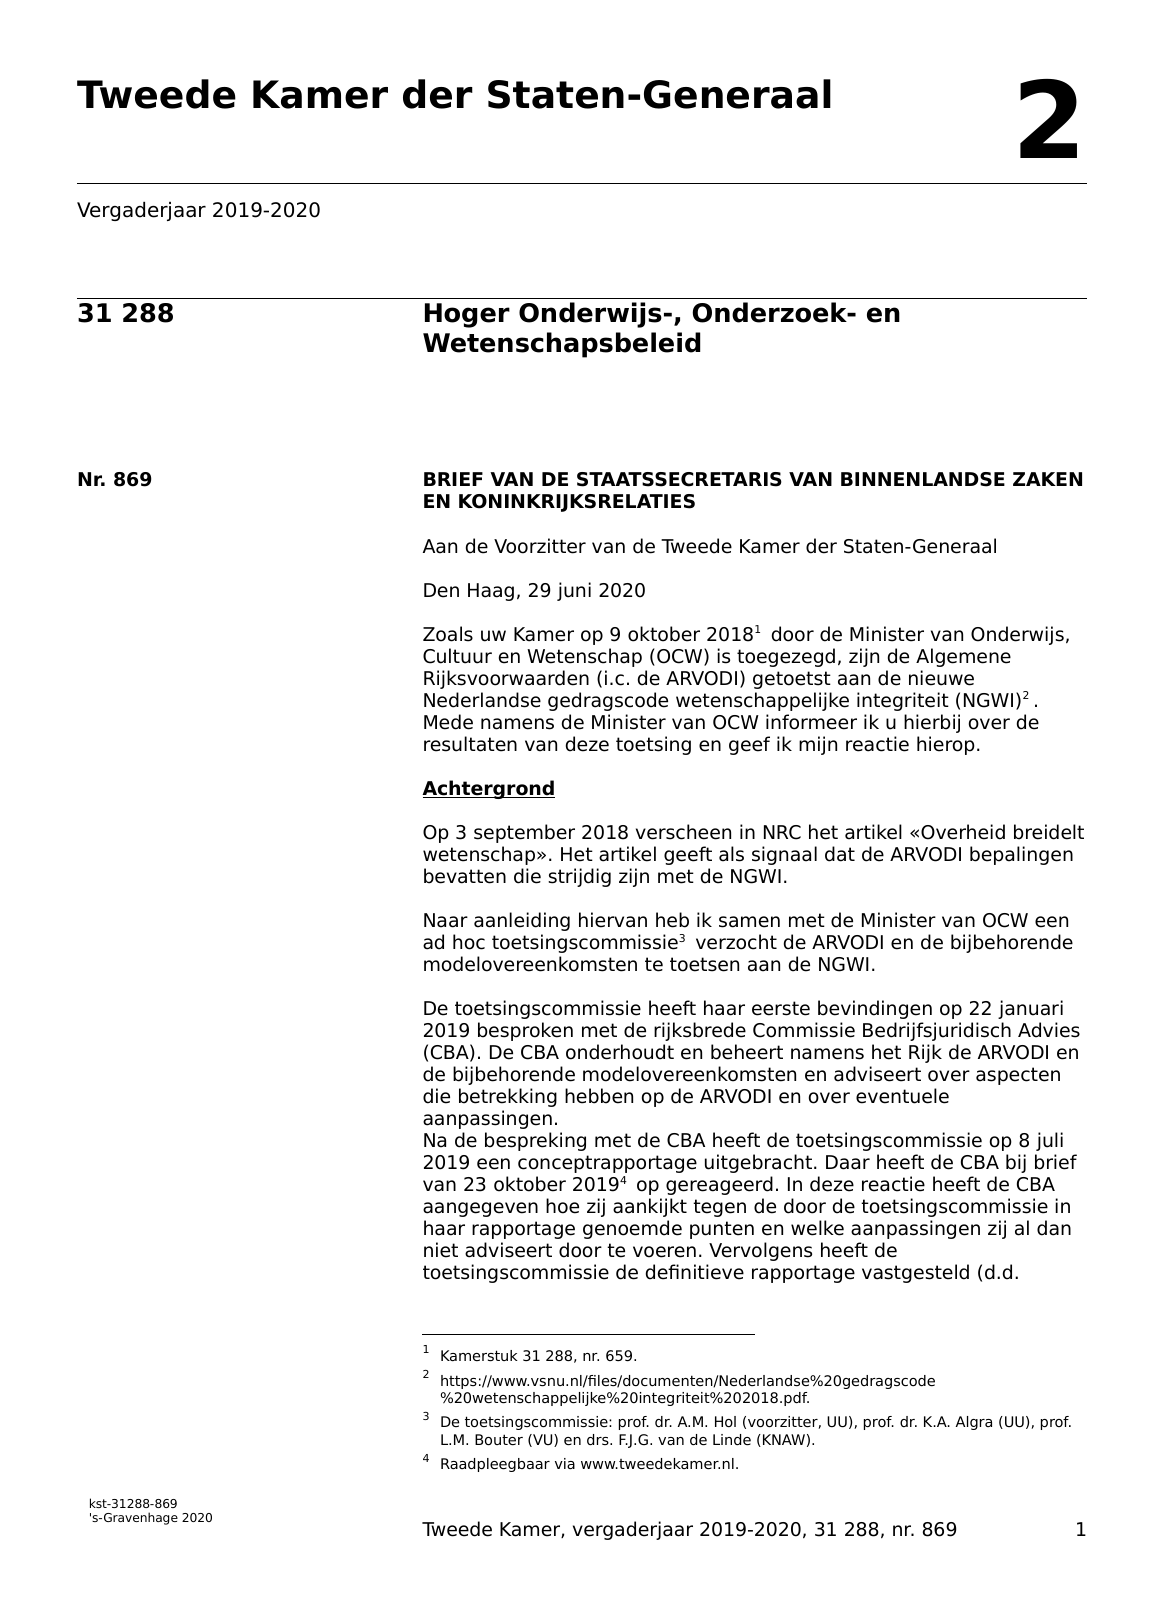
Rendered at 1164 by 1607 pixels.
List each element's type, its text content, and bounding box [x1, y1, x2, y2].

text De toetsingscommissie: prof. dr. A.M. Hol (voorzitter, UU), prof. dr. K.A. Algra (UU), prof. L.M. Bouter (VU) en drs. F.J.G. van de Linde (KNAW). [422, 1410, 1087, 1449]
text kst-31288-869 [88, 1497, 323, 1511]
subtitle Achtergrond [422, 778, 1087, 800]
text Op 3 september 2018 verscheen in NRC het artikel «Overheid breidelt wetenschap». Het artikel geeft als signaal dat de ARVODI bepalingen bevatten die strijdig zijn met de NGWI. [422, 822, 1087, 888]
text De toetsingscommissie heeft haar eerste bevindingen op 22 januari 2019 besproken met de rijksbrede Commissie Bedrijfsjuridisch Advies (CBA). De CBA onderhoudt en beheert namens het Rijk de ARVODI en de bijbehorende modelovereenkomsten en adviseert over aspecten die betrekking hebben op de ARVODI en over eventuele aanpassingen. [422, 998, 1087, 1130]
text Zoals uw Kamer op 9 oktober 2018 door de Minister van Onderwijs, Cultuur en Wetenschap (OCW) is toegezegd, zijn de Algemene Rijksvoorwaarden (i.c. de ARVODI) getoetst aan de nieuwe Nederlandse gedragscode wetenschappelijke integriteit (NGWI). Mede namens de Minister van OCW informeer ik u hierbij over de resultaten van deze toetsing en geef ik mijn reactie hierop. [422, 624, 1087, 756]
text Aan de Voorzitter van de Tweede Kamer der Staten-Generaal [422, 536, 1087, 557]
subtitle Nr. 869 BRIEF VAN DE STAATSSECRETARIS VAN BINNENLANDSE ZAKEN EN KONINKRIJKSRELATIES [77, 469, 1087, 513]
text 's-Gravenhage 2020 [88, 1511, 323, 1525]
text Den Haag, 29 juni 2020 [422, 580, 1087, 602]
text Naar aanleiding hiervan heb ik samen met de Minister van OCW een ad hoc toetsingscommissie verzocht de ARVODI en de bijbehorende modelovereenkomsten te toetsen aan de NGWI. [422, 910, 1087, 976]
table_header 2 [886, 59, 1087, 183]
subtitle 31 288 Hoger Onderwijs-, Onderzoek- en Wetenschapsbeleid [77, 299, 1087, 358]
text Kamerstuk 31 288, nr. 659. [422, 1343, 1087, 1366]
text https://www.vsnu.nl/files/documenten/Nederlandse%20gedragscode%20wetenschappelijke%20integriteit%202018.pdf. [422, 1368, 1087, 1407]
text Na de bespreking met de CBA heeft de toetsingscommissie op 8 juli 2019 een conceptrapportage uitgebracht. Daar heeft de CBA bij brief van 23 oktober 2019 op gereageerd. In deze reactie heeft de CBA aangegeven hoe zij aankijkt tegen de door de toetsingscommissie in haar rapportage genoemde punten en welke aanpassingen zij al dan niet adviseert door te voeren. Vervolgens heeft de toetsingscommissie de definitieve rapportage vastgesteld (d.d. [422, 1130, 1087, 1284]
table_header Tweede Kamer der Staten-Generaal [77, 59, 886, 183]
text Raadpleegbaar via www.tweedekamer.nl. [422, 1452, 1087, 1474]
table_cell Vergaderjaar 2019-2020 [77, 184, 1087, 298]
